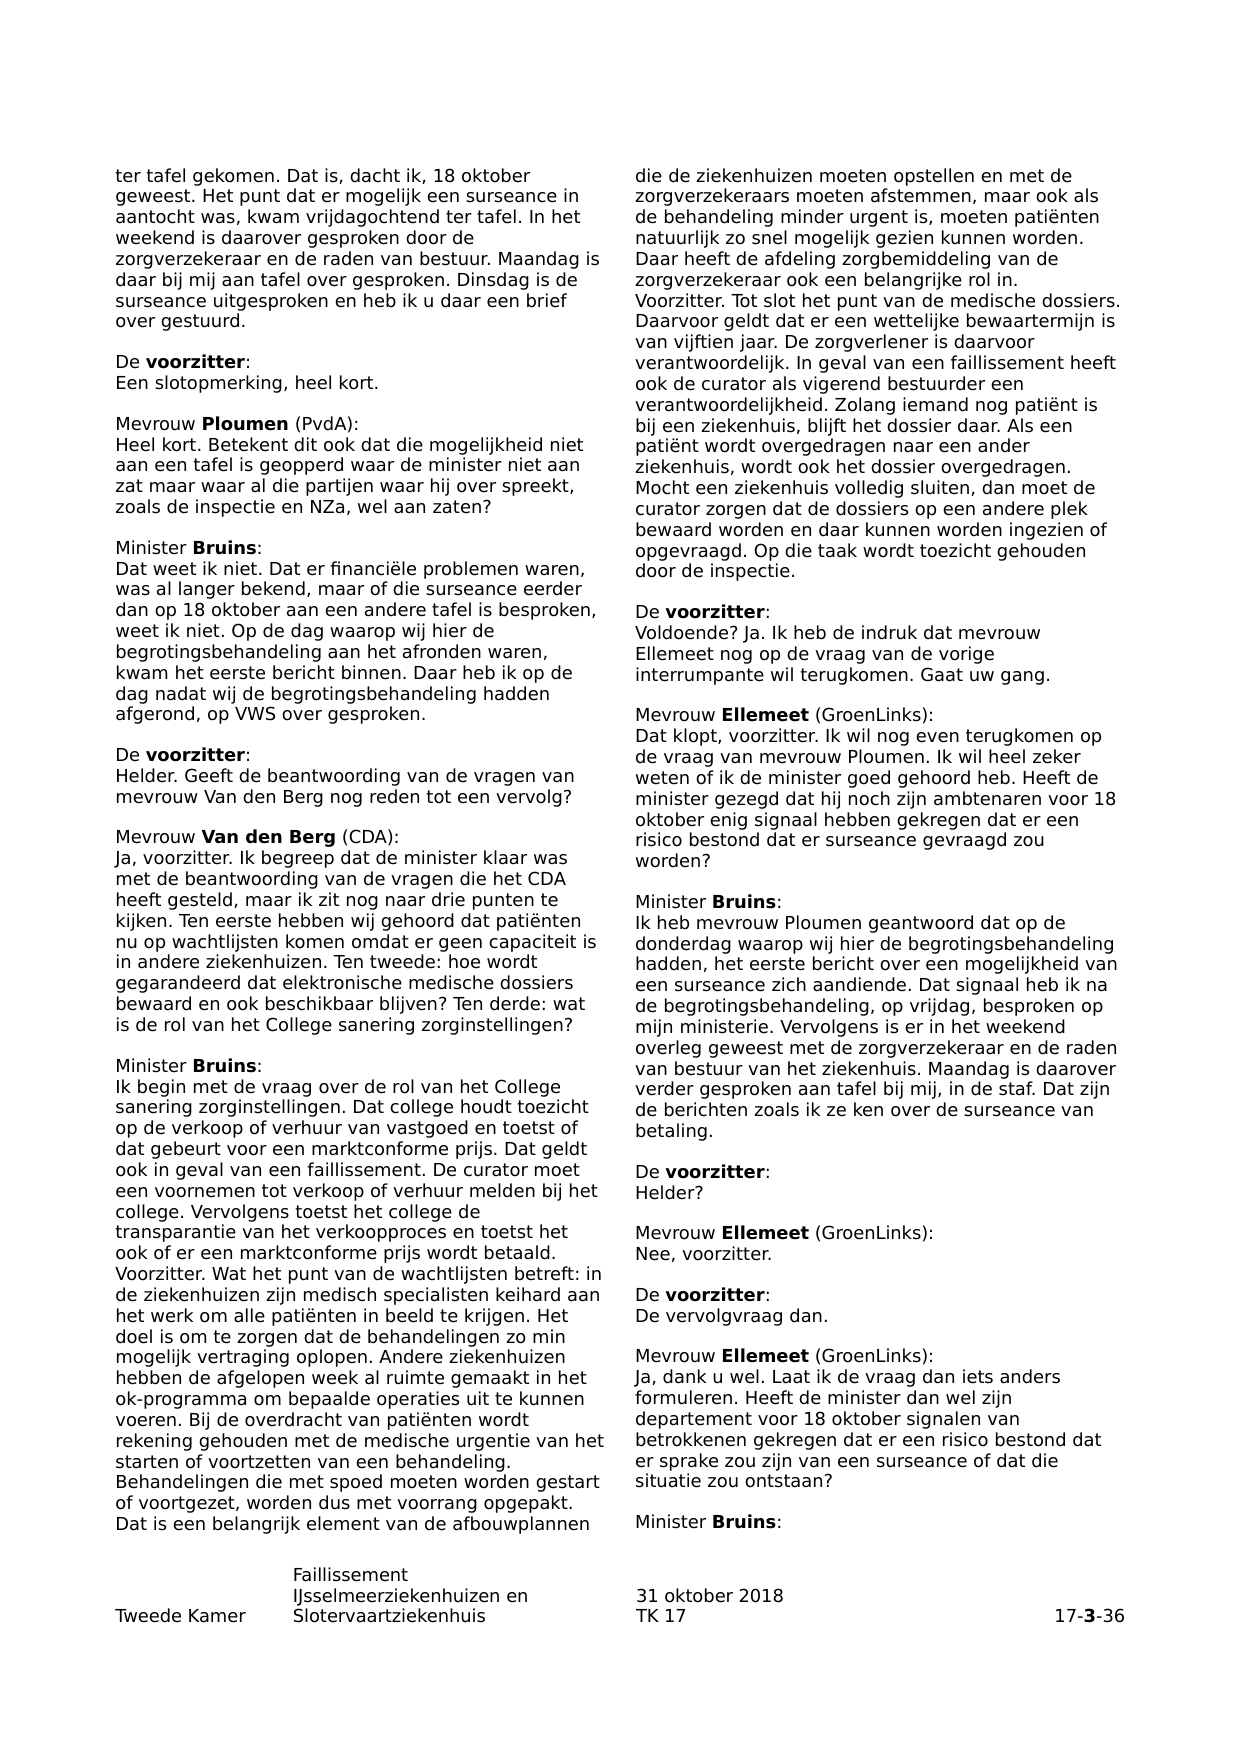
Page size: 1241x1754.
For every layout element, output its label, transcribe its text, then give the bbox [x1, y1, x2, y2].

text Ja, dank u wel. Laat ik de vraag dan iets anders formuleren. Heeft de minister dan wel zijn departement voor 18 oktober signalen van betrokkenen gekregen dat er een risico bestond dat er sprake zou zijn van een surseance of dat die situatie zou ontstaan? [635, 1367, 1125, 1492]
text Helder? [635, 1182, 1125, 1203]
text Minister Bruins: [115, 1056, 605, 1076]
text Ja, voorzitter. Ik begreep dat de minister klaar was met de beantwoording van de vragen die het CDA heeft gesteld, maar ik zit nog naar drie punten te kijken. Ten eerste hebben wij gehoord dat patiënten nu op wachtlijsten komen omdat er geen capaciteit is in andere ziekenhuizen. Ten tweede: hoe wordt gegarandeerd dat elektronische medische dossiers bewaard en ook beschikbaar blijven? Ten derde: wat is de rol van het College sanering zorginstellingen? [115, 848, 605, 1036]
text Mevrouw Van den Berg (CDA): [115, 827, 605, 848]
text Mevrouw Ellemeet (GroenLinks): [635, 705, 1125, 726]
text Mevrouw Ellemeet (GroenLinks): [635, 1223, 1125, 1244]
text De voorzitter: [115, 745, 605, 766]
text Mevrouw Ellemeet (GroenLinks): [635, 1346, 1125, 1367]
text Helder. Geeft de beantwoording van de vragen van mevrouw Van den Berg nog reden tot een vervolg? [115, 766, 605, 807]
text De vervolgvraag dan. [635, 1306, 1125, 1326]
text Minister Bruins: [115, 538, 605, 558]
text De voorzitter: [635, 1162, 1125, 1182]
text Minister Bruins: [635, 892, 1125, 912]
text Minister Bruins: [635, 1512, 1125, 1533]
text Voorzitter. Tot slot het punt van de medische dossiers. Daarvoor geldt dat er een wettelijke bewaartermijn is van vijftien jaar. De zorgverlener is daarvoor verantwoordelijk. In geval van een faillissement heeft ook de curator als vigerend bestuurder een verantwoordelijkheid. Zolang iemand nog patiënt is bij een ziekenhuis, blijft het dossier daar. Als een patiënt wordt overgedragen naar een ander ziekenhuis, wordt ook het dossier overgedragen. Mocht een ziekenhuis volledig sluiten, dan moet de curator zorgen dat de dossiers op een andere plek bewaard worden en daar kunnen worden ingezien of opgevraagd. Op die taak wordt toezicht gehouden door de inspectie. [635, 290, 1125, 582]
text De voorzitter: [635, 602, 1125, 623]
text Een slotopmerking, heel kort. [115, 373, 605, 393]
text Ik heb mevrouw Ploumen geantwoord dat op de donderdag waarop wij hier de begrotingsbehandeling hadden, het eerste bericht over een mogelijkheid van een surseance zich aandiende. Dat signaal heb ik na de begrotingsbehandeling, op vrijdag, besproken op mijn ministerie. Vervolgens is er in het weekend overleg geweest met de zorgverzekeraar en de raden van bestuur van het ziekenhuis. Maandag is daarover verder gesproken aan tafel bij mij, in de staf. Dat zijn de berichten zoals ik ze ken over de surseance van betaling. [635, 912, 1125, 1142]
text Voldoende? Ja. Ik heb de indruk dat mevrouw Ellemeet nog op de vraag van de vorige interrumpante wil terugkomen. Gaat uw gang. [635, 623, 1125, 685]
text Dat weet ik niet. Dat er financiële problemen waren, was al langer bekend, maar of die surseance eerder dan op 18 oktober aan een andere tafel is besproken, weet ik niet. Op de dag waarop wij hier de begrotingsbehandeling aan het afronden waren, kwam het eerste bericht binnen. Daar heb ik op de dag nadat wij de begrotingsbehandeling hadden afgerond, op VWS over gesproken. [115, 558, 605, 725]
text De voorzitter: [635, 1285, 1125, 1306]
text Heel kort. Betekent dit ook dat die mogelijkheid niet aan een tafel is geopperd waar de minister niet aan zat maar waar al die partijen waar hij over spreekt, zoals de inspectie en NZa, wel aan zaten? [115, 434, 605, 518]
text ter tafel gekomen. Dat is, dacht ik, 18 oktober geweest. Het punt dat er mogelijk een surseance in aantocht was, kwam vrijdagochtend ter tafel. In het weekend is daarover gesproken door de zorgverzekeraar en de raden van bestuur. Maandag is daar bij mij aan tafel over gesproken. Dinsdag is de surseance uitgesproken en heb ik u daar een brief over gestuurd. [115, 165, 605, 332]
text Mevrouw Ploumen (PvdA): [115, 413, 605, 434]
text Voorzitter. Wat het punt van de wachtlijsten betreft: in de ziekenhuizen zijn medisch specialisten keihard aan het werk om alle patiënten in beeld te krijgen. Het doel is om te zorgen dat de behandelingen zo min mogelijk vertraging oplopen. Andere ziekenhuizen hebben de afgelopen week al ruimte gemaakt in het ok-programma om bepaalde operaties uit te kunnen voeren. Bij de overdracht van patiënten wordt rekening gehouden met de medische urgentie van het starten of voortzetten van een behandeling. Behandelingen die met spoed moeten worden gestart of voortgezet, worden dus met voorrang opgepakt. Dat is een belangrijk element van de afbouwplannen [115, 1264, 605, 1535]
text Ik begin met de vraag over de rol van het College sanering zorginstellingen. Dat college houdt toezicht op de verkoop of verhuur van vastgoed en toetst of dat gebeurt voor een marktconforme prijs. Dat geldt ook in geval van een faillissement. De curator moet een voornemen tot verkoop of verhuur melden bij het college. Vervolgens toetst het college de transparantie van het verkoopproces en toetst het ook of er een marktconforme prijs wordt betaald. [115, 1076, 605, 1264]
text Dat klopt, voorzitter. Ik wil nog even terugkomen op de vraag van mevrouw Ploumen. Ik wil heel zeker weten of ik de minister goed gehoord heb. Heeft de minister gezegd dat hij noch zijn ambtenaren voor 18 oktober enig signaal hebben gekregen dat er een risico bestond dat er surseance gevraagd zou worden? [635, 726, 1125, 872]
text De voorzitter: [115, 352, 605, 373]
text Nee, voorzitter. [635, 1244, 1125, 1265]
text die de ziekenhuizen moeten opstellen en met de zorgverzekeraars moeten afstemmen, maar ook als de behandeling minder urgent is, moeten patiënten natuurlijk zo snel mogelijk gezien kunnen worden. Daar heeft de afdeling zorgbemiddeling van de zorgverzekeraar ook een belangrijke rol in. [635, 165, 1125, 290]
